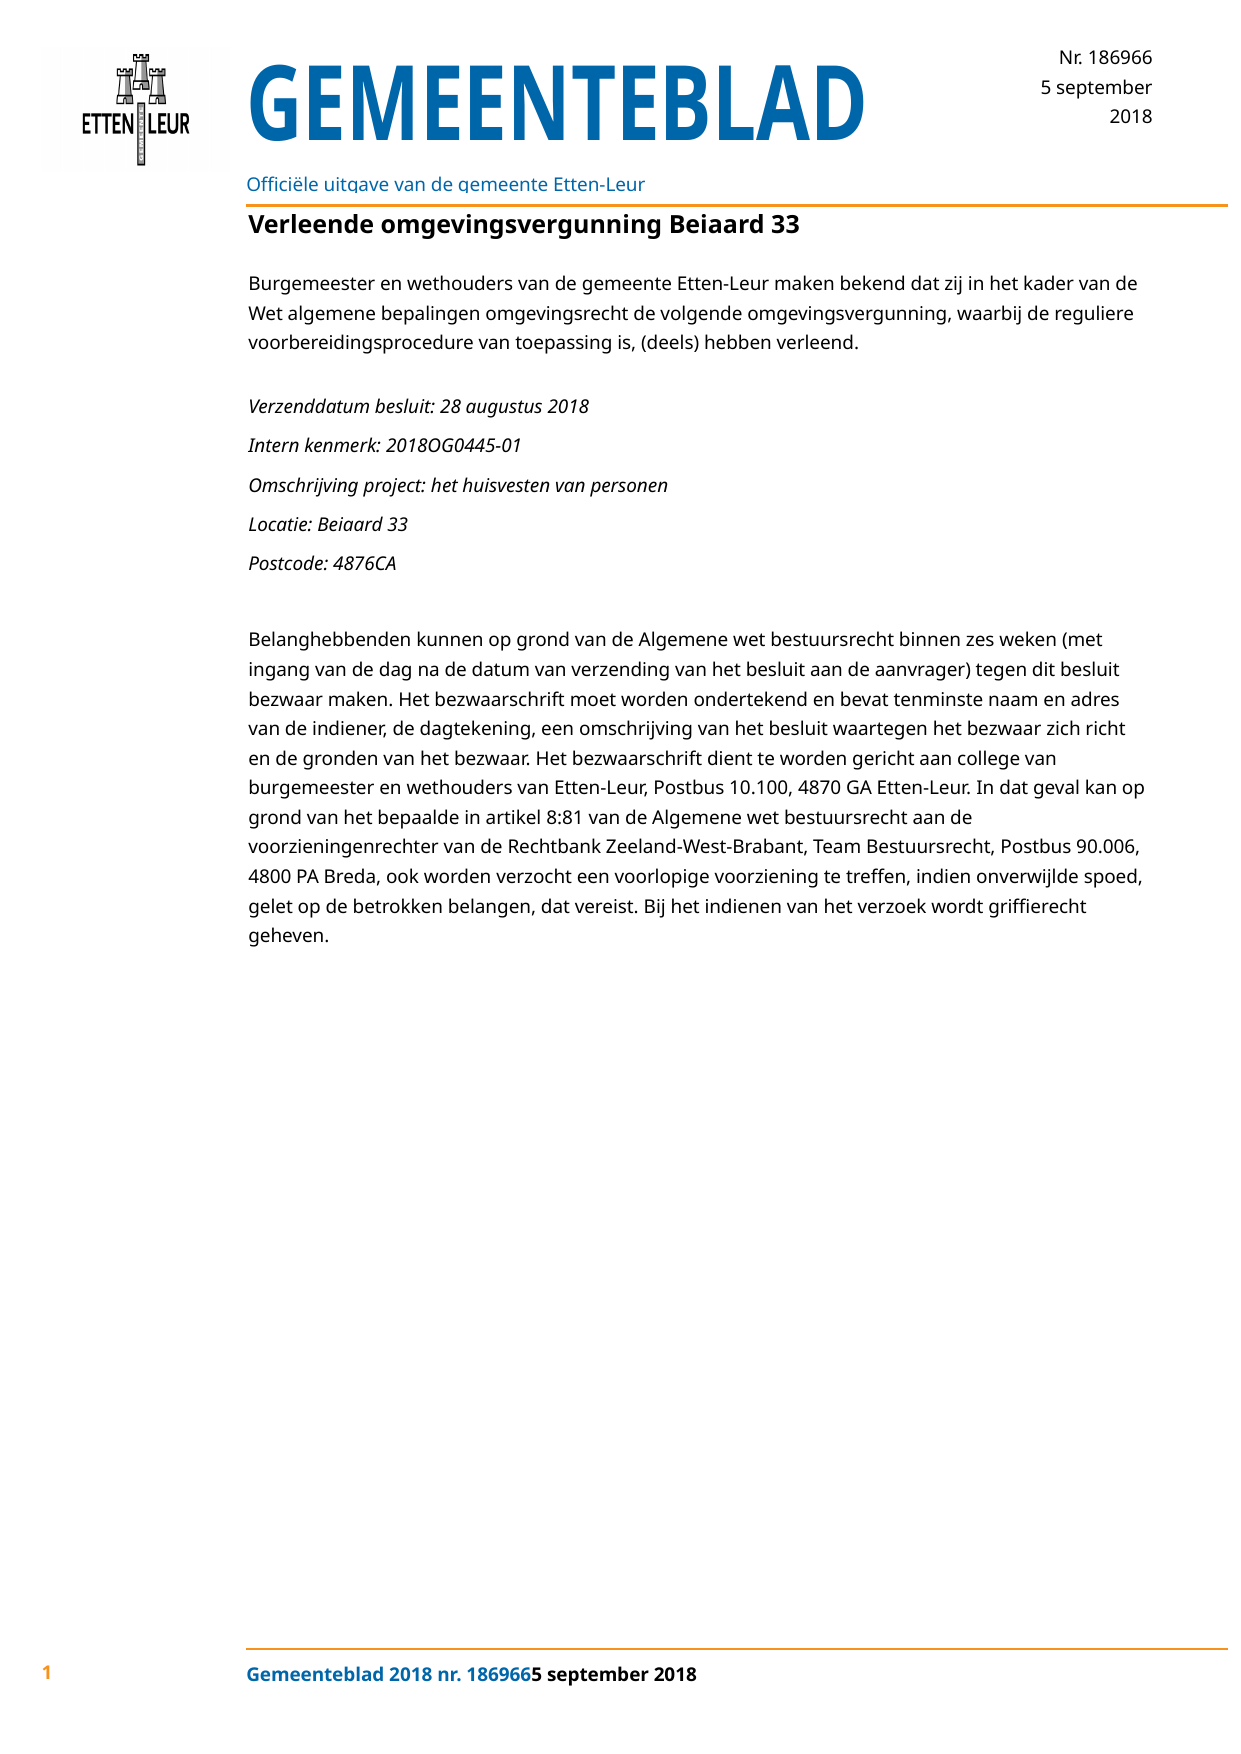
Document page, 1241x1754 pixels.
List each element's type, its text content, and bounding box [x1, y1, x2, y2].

text Omschrijving project: het huisvesten van personen [248, 472, 1152, 498]
text Locatie: Beiaard 33 [248, 511, 1152, 537]
text Postcode: 4876CA [248, 551, 1152, 576]
text Belanghebbenden kunnen op grond van de Algemene wet bestuursrecht binnen zes weken (met ingang van de dag na de datum van verzending van het besluit aan de aanvrager) tegen dit besluit bezwaar maken. Het bezwaarschrift moet worden ondertekend en bevat tenminste naam en adres van de indiener, de dagtekening, een omschrijving van het besluit waartegen het bezwaar zich richt en de gronden van het bezwaar. Het bezwaarschrift dient te worden gericht aan college van burgemeester en wethouders van Etten-Leur, Postbus 10.100, 4870 GA Etten-Leur. In dat geval kan op grond van het bepaalde in artikel 8:81 van de Algemene wet bestuursrecht aan de voorzieningenrechter van de Rechtbank Zeeland-West-Brabant, Team Bestuursrecht, Postbus 90.006, 4800 PA Breda, ook worden verzocht een voorlopige voorziening te treffen, indien onverwijlde spoed, gelet op de betrokken belangen, dat vereist. Bij het indienen van het verzoek wordt griffierecht geheven. [248, 627, 1152, 948]
picture [41, 47, 231, 172]
text Intern kenmerk: 2018OG0445-01 [248, 433, 1152, 458]
text Verleende omgevingsvergunning Beiaard 33 [248, 207, 1152, 241]
text Burgemeester en wethouders van de gemeente Etten-Leur maken bekend dat zij in het kader van de Wet algemene bepalingen omgevingsrecht de volgende omgevingsvergunning, waarbij de reguliere voorbereidingsprocedure van toepassing is, (deels) hebben verleend. [248, 270, 1152, 355]
text Verzenddatum besluit: 28 augustus 2018 [248, 393, 1152, 419]
